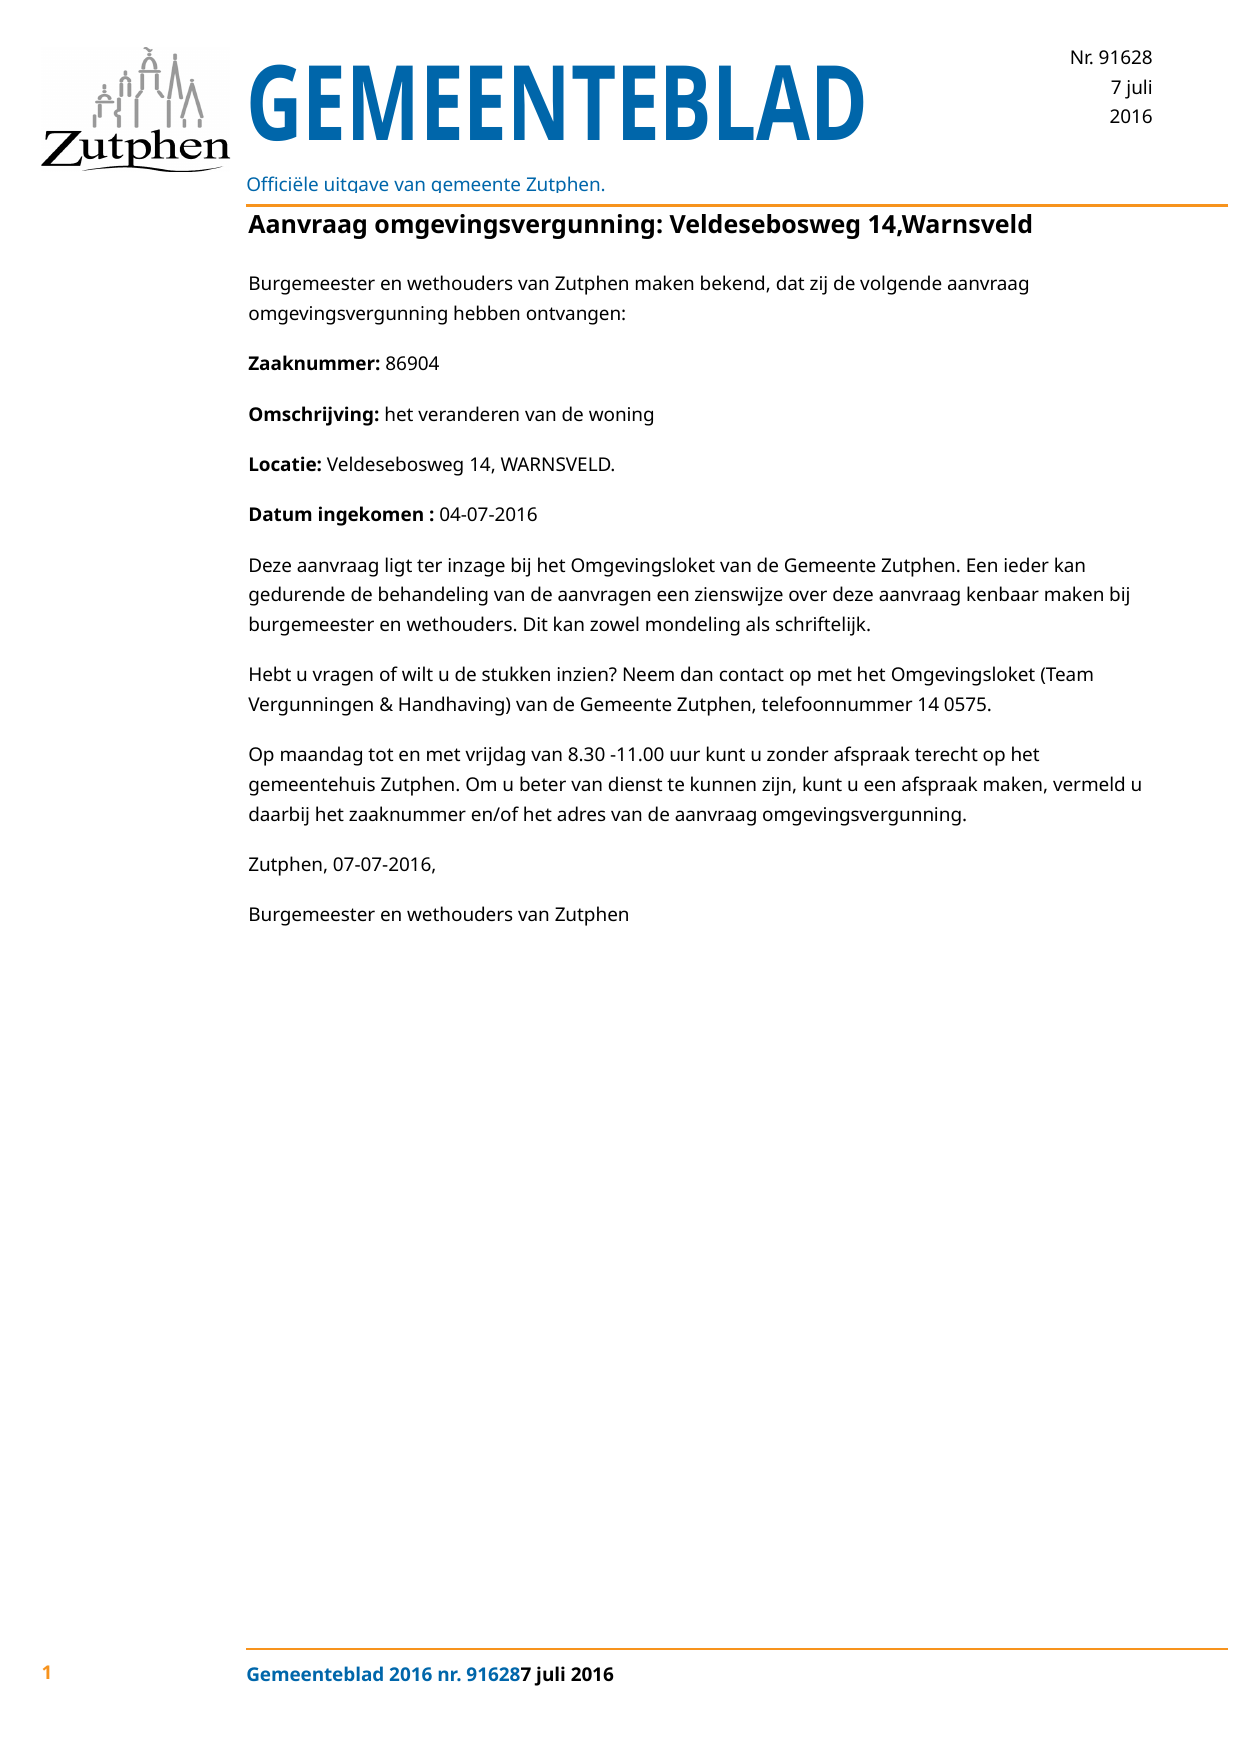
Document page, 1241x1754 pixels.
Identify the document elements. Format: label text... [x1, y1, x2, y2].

text Omschrijving: het veranderen van de woning [248, 401, 1152, 426]
text Burgemeester en wethouders van Zutphen [248, 902, 1152, 927]
text Hebt u vragen of wilt u de stukken inzien? Neem dan contact op met het Omgevingsloket (Team Vergunningen & Handhaving) van de Gemeente Zutphen, telefoonnummer 14 0575. [248, 662, 1152, 717]
text Aanvraag omgevingsvergunning: Veldesebosweg 14,Warnsveld [248, 207, 1152, 241]
text Zutphen, 07-07-2016, [248, 851, 1152, 877]
text Zaaknummer: 86904 [248, 350, 1152, 376]
text Locatie: Veldesebosweg 14, WARNSVELD. [248, 451, 1152, 477]
text Burgemeester en wethouders van Zutphen maken bekend, dat zij de volgende aanvraag omgevingsvergunning hebben ontvangen: [248, 270, 1152, 326]
picture [41, 47, 231, 172]
text Op maandag tot en met vrijdag van 8.30 -11.00 uur kunt u zonder afspraak terecht op het gemeentehuis Zutphen. Om u beter van dienst te kunnen zijn, kunt u een afspraak maken, vermeld u daarbij het zaaknummer en/of het adres van de aanvraag omgevingsvergunning. [248, 742, 1152, 826]
text Deze aanvraag ligt ter inzage bij het Omgevingsloket van de Gemeente Zutphen. Een ieder kan gedurende de behandeling van de aanvragen een zienswijze over deze aanvraag kenbaar maken bij burgemeester en wethouders. Dit kan zowel mondeling als schriftelijk. [248, 552, 1152, 637]
text Datum ingekomen : 04-07-2016 [248, 502, 1152, 527]
